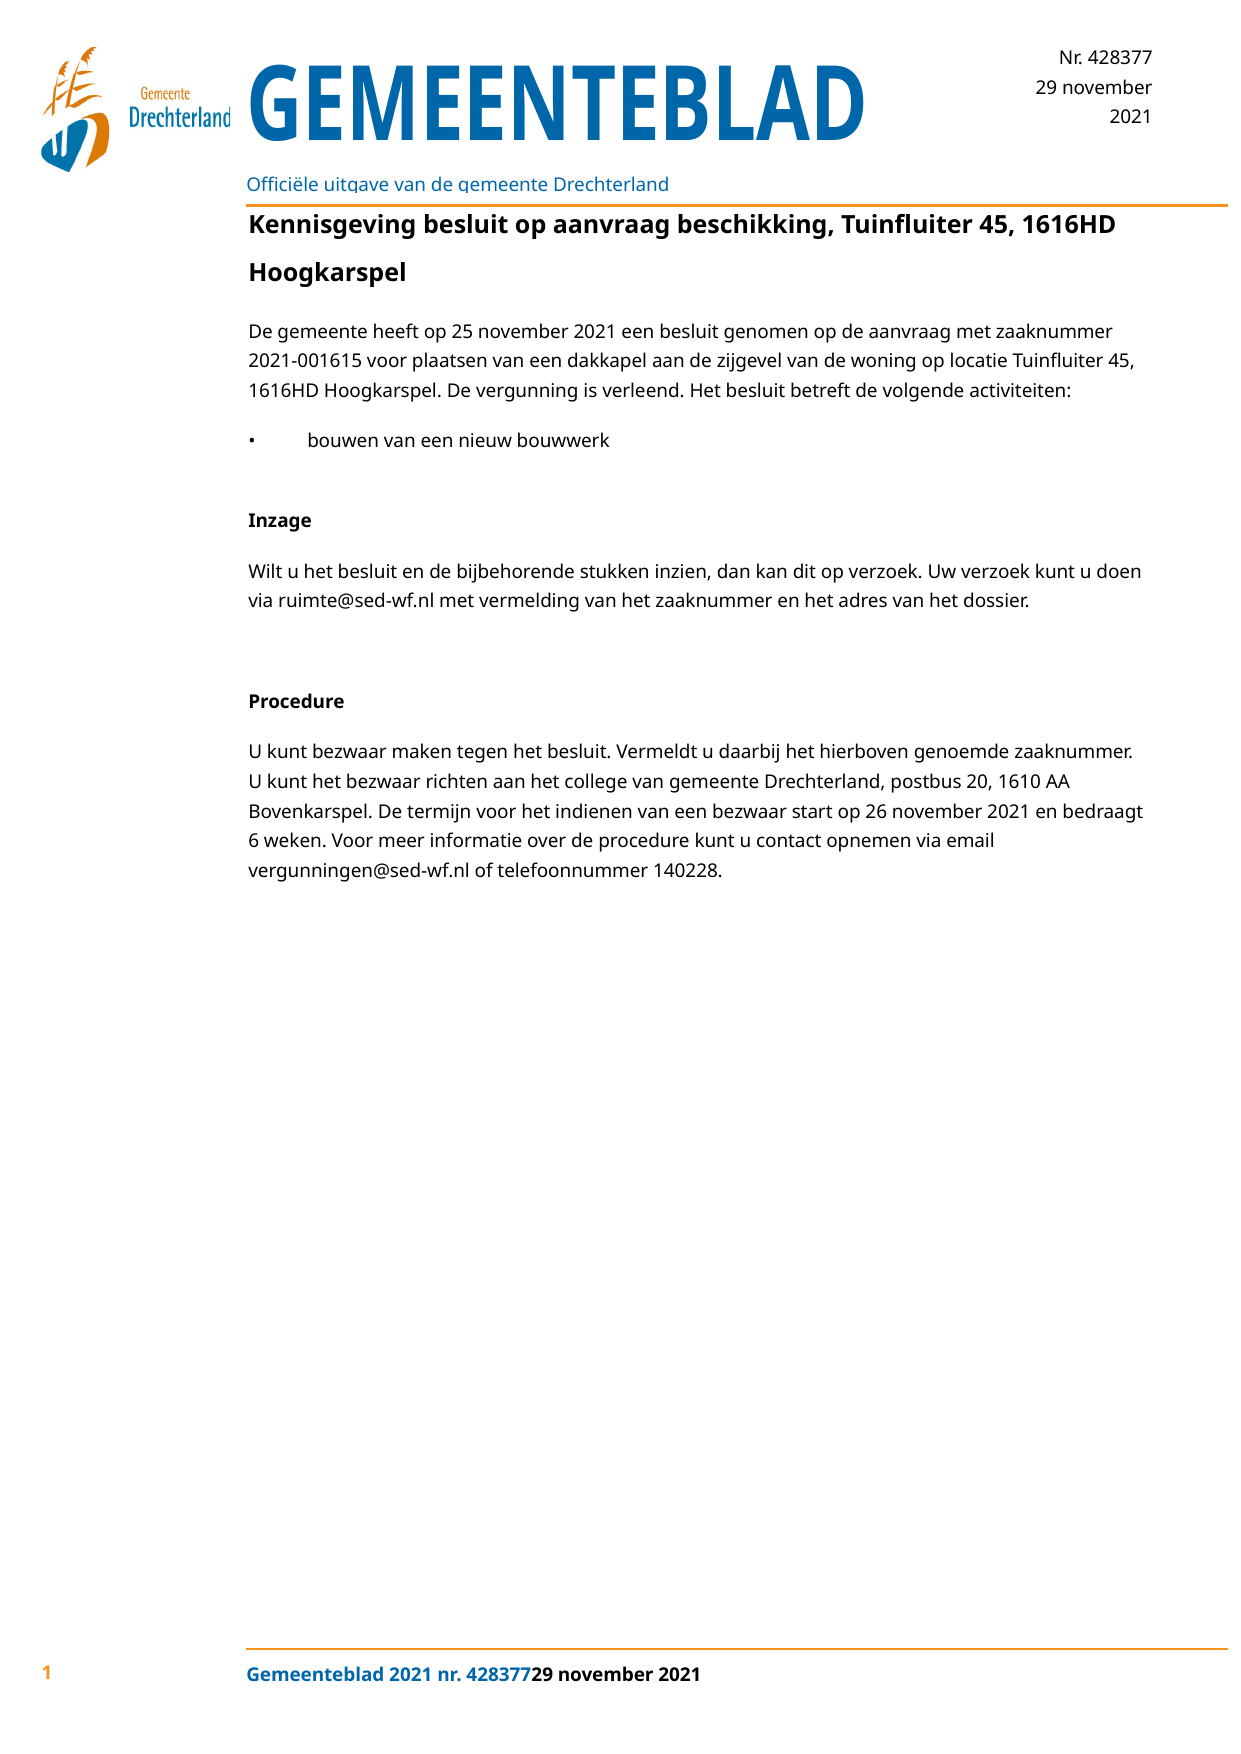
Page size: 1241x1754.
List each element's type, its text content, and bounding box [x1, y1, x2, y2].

text Procedure [248, 688, 1152, 714]
text Inzage [248, 507, 1152, 533]
text De gemeente heeft op 25 november 2021 een besluit genomen op de aanvraag met zaaknummer 2021-001615 voor plaatsen van een dakkapel aan de zijgevel van de woning op locatie Tuinfluiter 45, 1616HD Hoogkarspel. De vergunning is verleend. Het besluit betreft de volgende activiteiten: [248, 318, 1152, 403]
text U kunt bezwaar maken tegen het besluit. Vermeldt u daarbij het hierboven genoemde zaaknummer. U kunt het bezwaar richten aan het college van gemeente Drechterland, postbus 20, 1610 AA Bovenkarspel. De termijn voor het indienen van een bezwaar start op 26 november 2021 en bedraagt 6 weken. Voor meer informatie over de procedure kunt u contact opnemen via email vergunningen@sed-wf.nl of telefoonnummer 140228. [248, 739, 1152, 883]
text Wilt u het besluit en de bijbehorende stukken inzien, dan kan dit op verzoek. Uw verzoek kunt u doen via ruimte@sed-wf.nl met vermelding van het zaaknummer en het adres van het dossier. [248, 558, 1152, 613]
list bouwen van een nieuw bouwwerk [248, 427, 1152, 453]
picture [41, 158, 64, 172]
picture [226, 115, 231, 124]
picture [41, 47, 231, 172]
text Kennisgeving besluit op aanvraag beschikking, Tuinfluiter 45, 1616HD Hoogkarspel [248, 207, 1152, 288]
